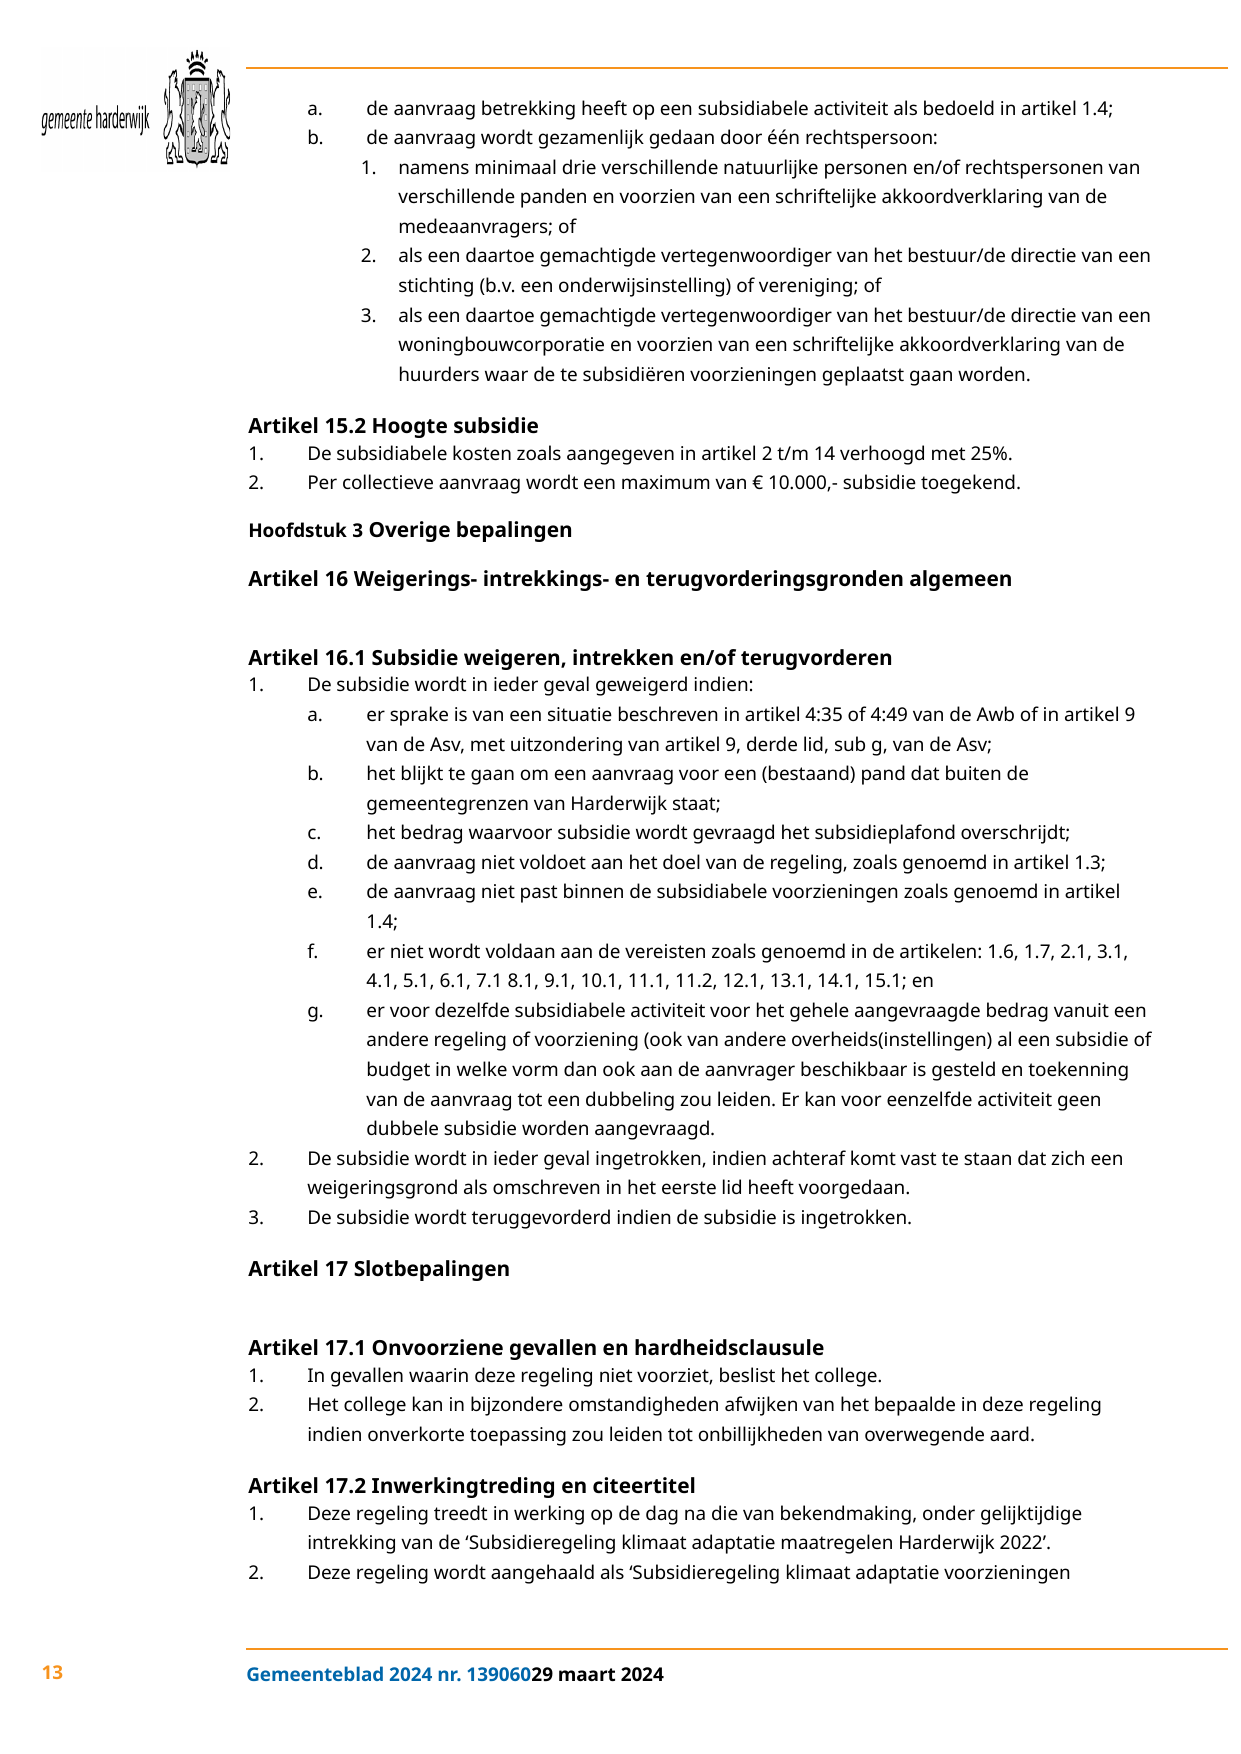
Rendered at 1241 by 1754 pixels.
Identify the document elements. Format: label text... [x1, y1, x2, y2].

list de aanvraag betrekking heeft op een subsidiabele activiteit als bedoeld in artikel 1.4; [307, 95, 1152, 121]
list Deze regeling wordt aangehaald als ‘Subsidieregeling klimaat adaptatie voorzieningen [248, 1559, 1152, 1585]
list Per collectieve aanvraag wordt een maximum van € 10.000,- subsidie toegekend. [248, 469, 1152, 495]
list de aanvraag niet past binnen de subsidiabele voorzieningen zoals genoemd in artikel 1.4; [307, 879, 1152, 934]
text Artikel 16.1 Subsidie weigeren, intrekken en/of terugvorderen [248, 643, 1152, 672]
list Het college kan in bijzondere omstandigheden afwijken van het bepaalde in deze regeling indien onverkorte toepassing zou leiden tot onbillijkheden van overwegende aard. [248, 1391, 1152, 1447]
list het blijkt te gaan om een aanvraag voor een (bestaand) pand dat buiten de gemeentegrenzen van Harderwijk staat; [307, 760, 1152, 816]
list namens minimaal drie verschillende natuurlijke personen en/of rechtspersonen van verschillende panden en voorzien van een schriftelijke akkoordverklaring van de medeaanvragers; of [361, 154, 1152, 239]
text Hoofdstuk 3 Overige bepalingen [248, 515, 1152, 543]
text Artikel 17 Slotbepalingen [248, 1254, 1152, 1283]
list De subsidie wordt teruggevorderd indien de subsidie is ingetrokken. [248, 1204, 1152, 1230]
text Artikel 16 Weigerings- intrekkings- en terugvorderingsgronden algemeen [248, 564, 1152, 593]
list als een daartoe gemachtigde vertegenwoordiger van het bestuur/de directie van een stichting (b.v. een onderwijsinstelling) of vereniging; of [361, 243, 1152, 298]
text Artikel 17.1 Onvoorziene gevallen en hardheidsclausule [248, 1333, 1152, 1362]
list de aanvraag niet voldoet aan het doel van de regeling, zoals genoemd in artikel 1.3; [307, 849, 1152, 875]
list als een daartoe gemachtigde vertegenwoordiger van het bestuur/de directie van een woningbouwcorporatie en voorzien van een schriftelijke akkoordverklaring van de huurders waar de te subsidiëren voorzieningen geplaatst gaan worden. [361, 302, 1152, 387]
text Artikel 17.2 Inwerkingtreding en citeertitel [248, 1471, 1152, 1500]
list Deze regeling treedt in werking op de dag na die van bekendmaking, onder gelijktijdige intrekking van de ‘Subsidieregeling klimaat adaptatie maatregelen Harderwijk 2022’. [248, 1500, 1152, 1555]
list er niet wordt voldaan aan de vereisten zoals genoemd in de artikelen: 1.6, 1.7, 2.1, 3.1, 4.1, 5.1, 6.1, 7.1 8.1, 9.1, 10.1, 11.1, 11.2, 12.1, 13.1, 14.1, 15.1; en [307, 938, 1152, 993]
list De subsidiabele kosten zoals aangegeven in artikel 2 t/m 14 verhoogd met 25%. [248, 440, 1152, 466]
list het bedrag waarvoor subsidie wordt gevraagd het subsidieplafond overschrijdt; [307, 819, 1152, 845]
picture [41, 47, 231, 172]
list De subsidie wordt in ieder geval geweigerd indien: [248, 672, 1152, 697]
list De subsidie wordt in ieder geval ingetrokken, indien achteraf komt vast te staan dat zich een weigeringsgrond als omschreven in het eerste lid heeft voorgedaan. [248, 1145, 1152, 1200]
text Artikel 15.2 Hoogte subsidie [248, 411, 1152, 440]
list de aanvraag wordt gezamenlijk gedaan door één rechtspersoon: [307, 124, 1152, 150]
list In gevallen waarin deze regeling niet voorziet, beslist het college. [248, 1362, 1152, 1388]
list er sprake is van een situatie beschreven in artikel 4:35 of 4:49 van de Awb of in artikel 9 van de Asv, met uitzondering van artikel 9, derde lid, sub g, van de Asv; [307, 701, 1152, 757]
list er voor dezelfde subsidiabele activiteit voor het gehele aangevraagde bedrag vanuit een andere regeling of voorziening (ook van andere overheids(instellingen) al een subsidie of budget in welke vorm dan ook aan de aanvrager beschikbaar is gesteld en toekenning van de aanvraag tot een dubbeling zou leiden. Er kan voor eenzelfde activiteit geen dubbele subsidie worden aangevraagd. [307, 997, 1152, 1141]
